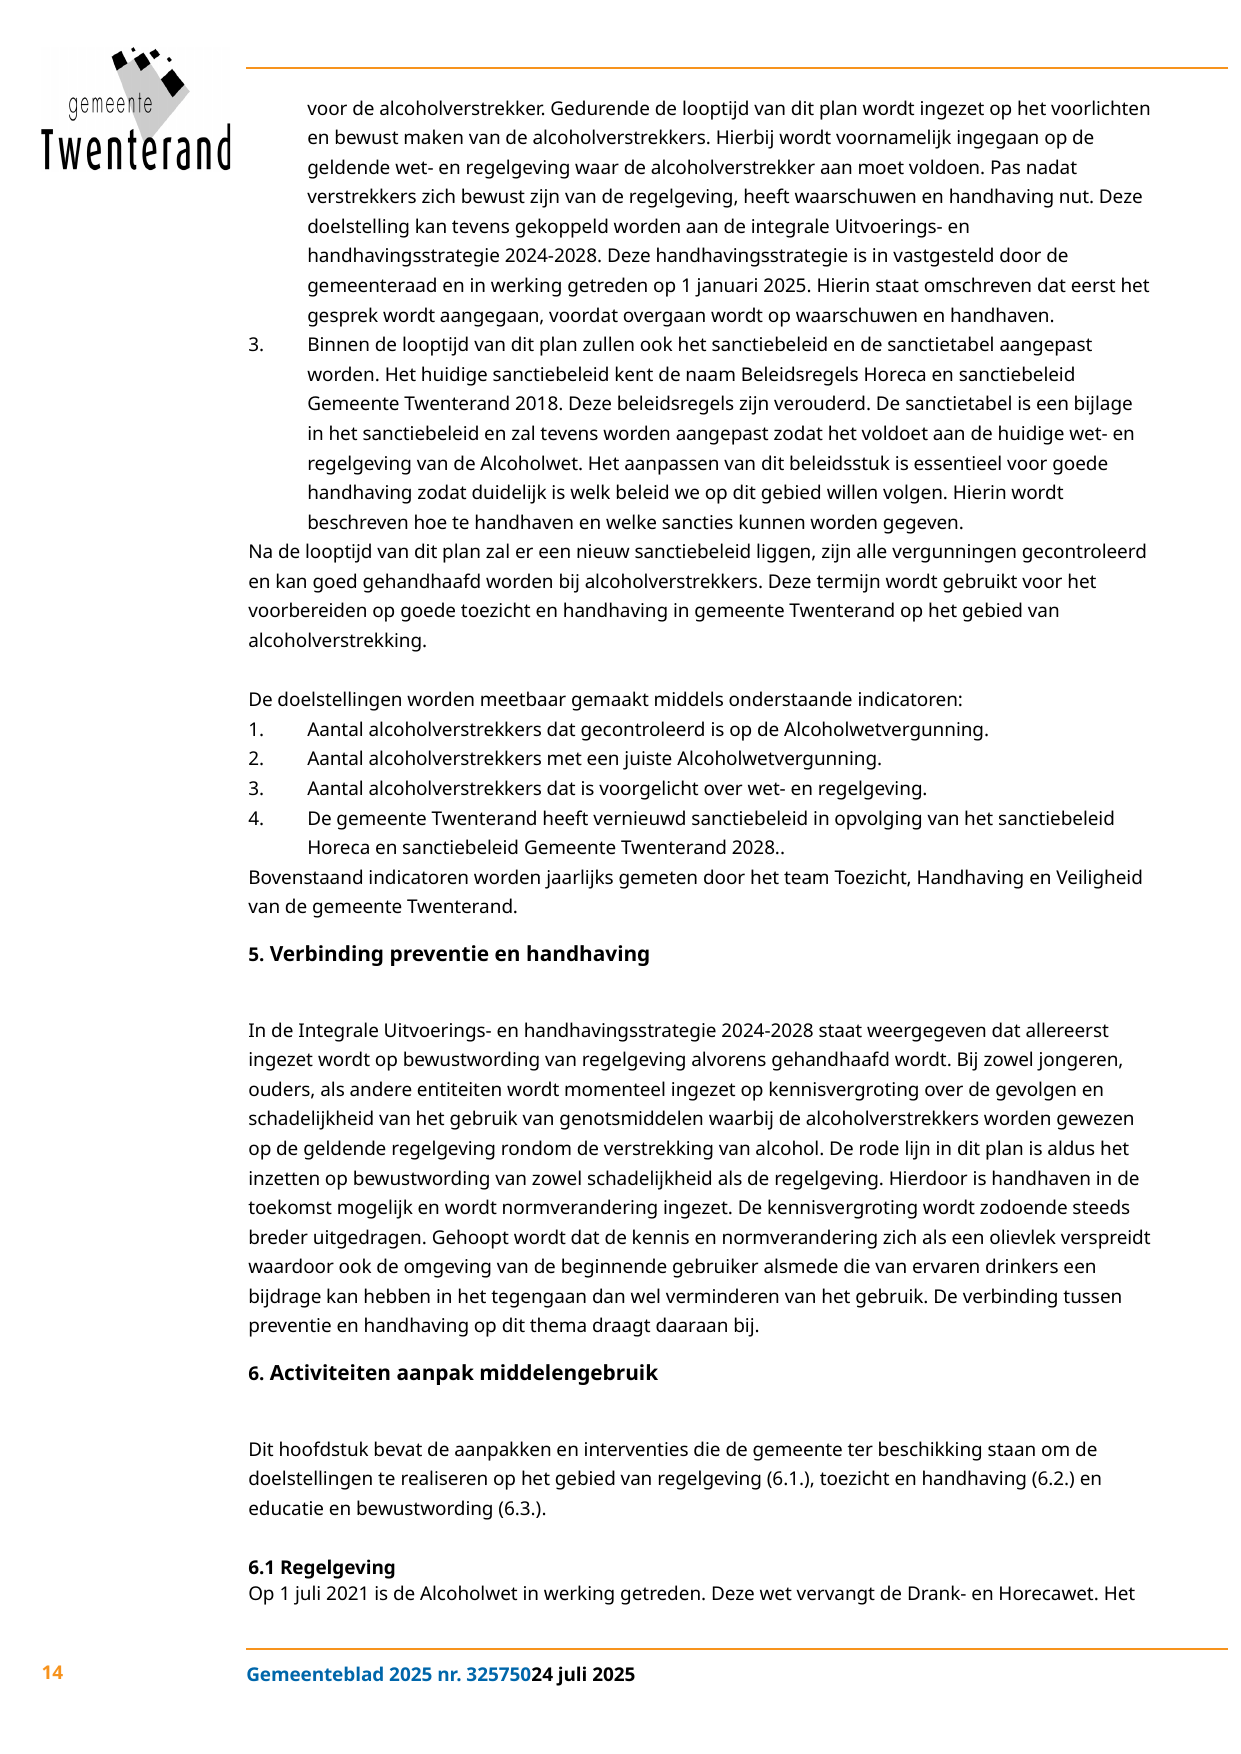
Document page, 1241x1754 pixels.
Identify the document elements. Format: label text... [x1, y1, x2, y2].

text Op 1 juli 2021 is de Alcoholwet in werking getreden. Deze wet vervangt de Drank- en Horecawet. Het [248, 1580, 1152, 1606]
text 5. Verbinding preventie en handhaving [248, 939, 1152, 968]
text Bovenstaand indicatoren worden jaarlijks gemeten door het team Toezicht, Handhaving en Veiligheid van de gemeente Twenterand. [248, 864, 1152, 919]
list De gemeente Twenterand heeft vernieuwd sanctiebeleid in opvolging van het sanctiebeleid Horeca en sanctiebeleid Gemeente Twenterand 2028.. [248, 805, 1152, 860]
text 6.1 Regelgeving [248, 1554, 1152, 1580]
text In de Integrale Uitvoerings- en handhavingsstrategie 2024-2028 staat weergegeven dat allereerst ingezet wordt op bewustwording van regelgeving alvorens gehandhaafd wordt. Bij zowel jongeren, ouders, als andere entiteiten wordt momenteel ingezet op kennisvergroting over de gevolgen en schadelijkheid van het gebruik van genotsmiddelen waarbij de alcoholverstrekkers worden gewezen op de geldende regelgeving rondom de verstrekking van alcohol. De rode lijn in dit plan is aldus het inzetten op bewustwording van zowel schadelijkheid als de regelgeving. Hierdoor is handhaven in de toekomst mogelijk en wordt normverandering ingezet. De kennisvergroting wordt zodoende steeds breder uitgedragen. Gehoopt wordt dat de kennis en normverandering zich als een olievlek verspreidt waardoor ook de omgeving van de beginnende gebruiker alsmede die van ervaren drinkers een bijdrage kan hebben in het tegengaan dan wel verminderen van het gebruik. De verbinding tussen preventie en handhaving op dit thema draagt daaraan bij. [248, 1017, 1152, 1338]
list voor de alcoholverstrekker. Gedurende de looptijd van dit plan wordt ingezet op het voorlichten en bewust maken van de alcoholverstrekkers. Hierbij wordt voornamelijk ingegaan op de geldende wet- en regelgeving waar de alcoholverstrekker aan moet voldoen. Pas nadat verstrekkers zich bewust zijn van de regelgeving, heeft waarschuwen en handhaving nut. Deze doelstelling kan tevens gekoppeld worden aan de integrale Uitvoerings- en handhavingsstrategie 2024-2028. Deze handhavingsstrategie is in vastgesteld door de gemeenteraad en in werking getreden op 1 januari 2025. Hierin staat omschreven dat eerst het gesprek wordt aangegaan, voordat overgaan wordt op waarschuwen en handhaven. [248, 95, 1152, 328]
list Aantal alcoholverstrekkers dat gecontroleerd is op de Alcoholwetvergunning. [248, 716, 1152, 742]
text Na de looptijd van dit plan zal er een nieuw sanctiebeleid liggen, zijn alle vergunningen gecontroleerd en kan goed gehandhaafd worden bij alcoholverstrekkers. Deze termijn wordt gebruikt voor het voorbereiden op goede toezicht en handhaving in gemeente Twenterand op het gebied van alcoholverstrekking. [248, 538, 1152, 653]
list Aantal alcoholverstrekkers dat is voorgelicht over wet- en regelgeving. [248, 775, 1152, 801]
list Aantal alcoholverstrekkers met een juiste Alcoholwetvergunning. [248, 746, 1152, 771]
list Binnen de looptijd van dit plan zullen ook het sanctiebeleid en de sanctietabel aangepast worden. Het huidige sanctiebeleid kent de naam Beleidsregels Horeca en sanctiebeleid Gemeente Twenterand 2018. Deze beleidsregels zijn verouderd. De sanctietabel is een bijlage in het sanctiebeleid en zal tevens worden aangepast zodat het voldoet aan de huidige wet- en regelgeving van de Alcoholwet. Het aanpassen van dit beleidsstuk is essentieel voor goede handhaving zodat duidelijk is welk beleid we op dit gebied willen volgen. Hierin wordt beschreven hoe te handhaven en welke sancties kunnen worden gegeven. [248, 331, 1152, 535]
text De doelstellingen worden meetbaar gemaakt middels onderstaande indicatoren: [248, 686, 1152, 712]
text 6. Activiteiten aanpak middelengebruik [248, 1358, 1152, 1387]
text Dit hoofdstuk bevat de aanpakken en interventies die de gemeente ter beschikking staan om de doelstellingen te realiseren op het gebied van regelgeving (6.1.), toezicht en handhaving (6.2.) en educatie en bewustwording (6.3.). [248, 1436, 1152, 1521]
picture [41, 47, 231, 172]
